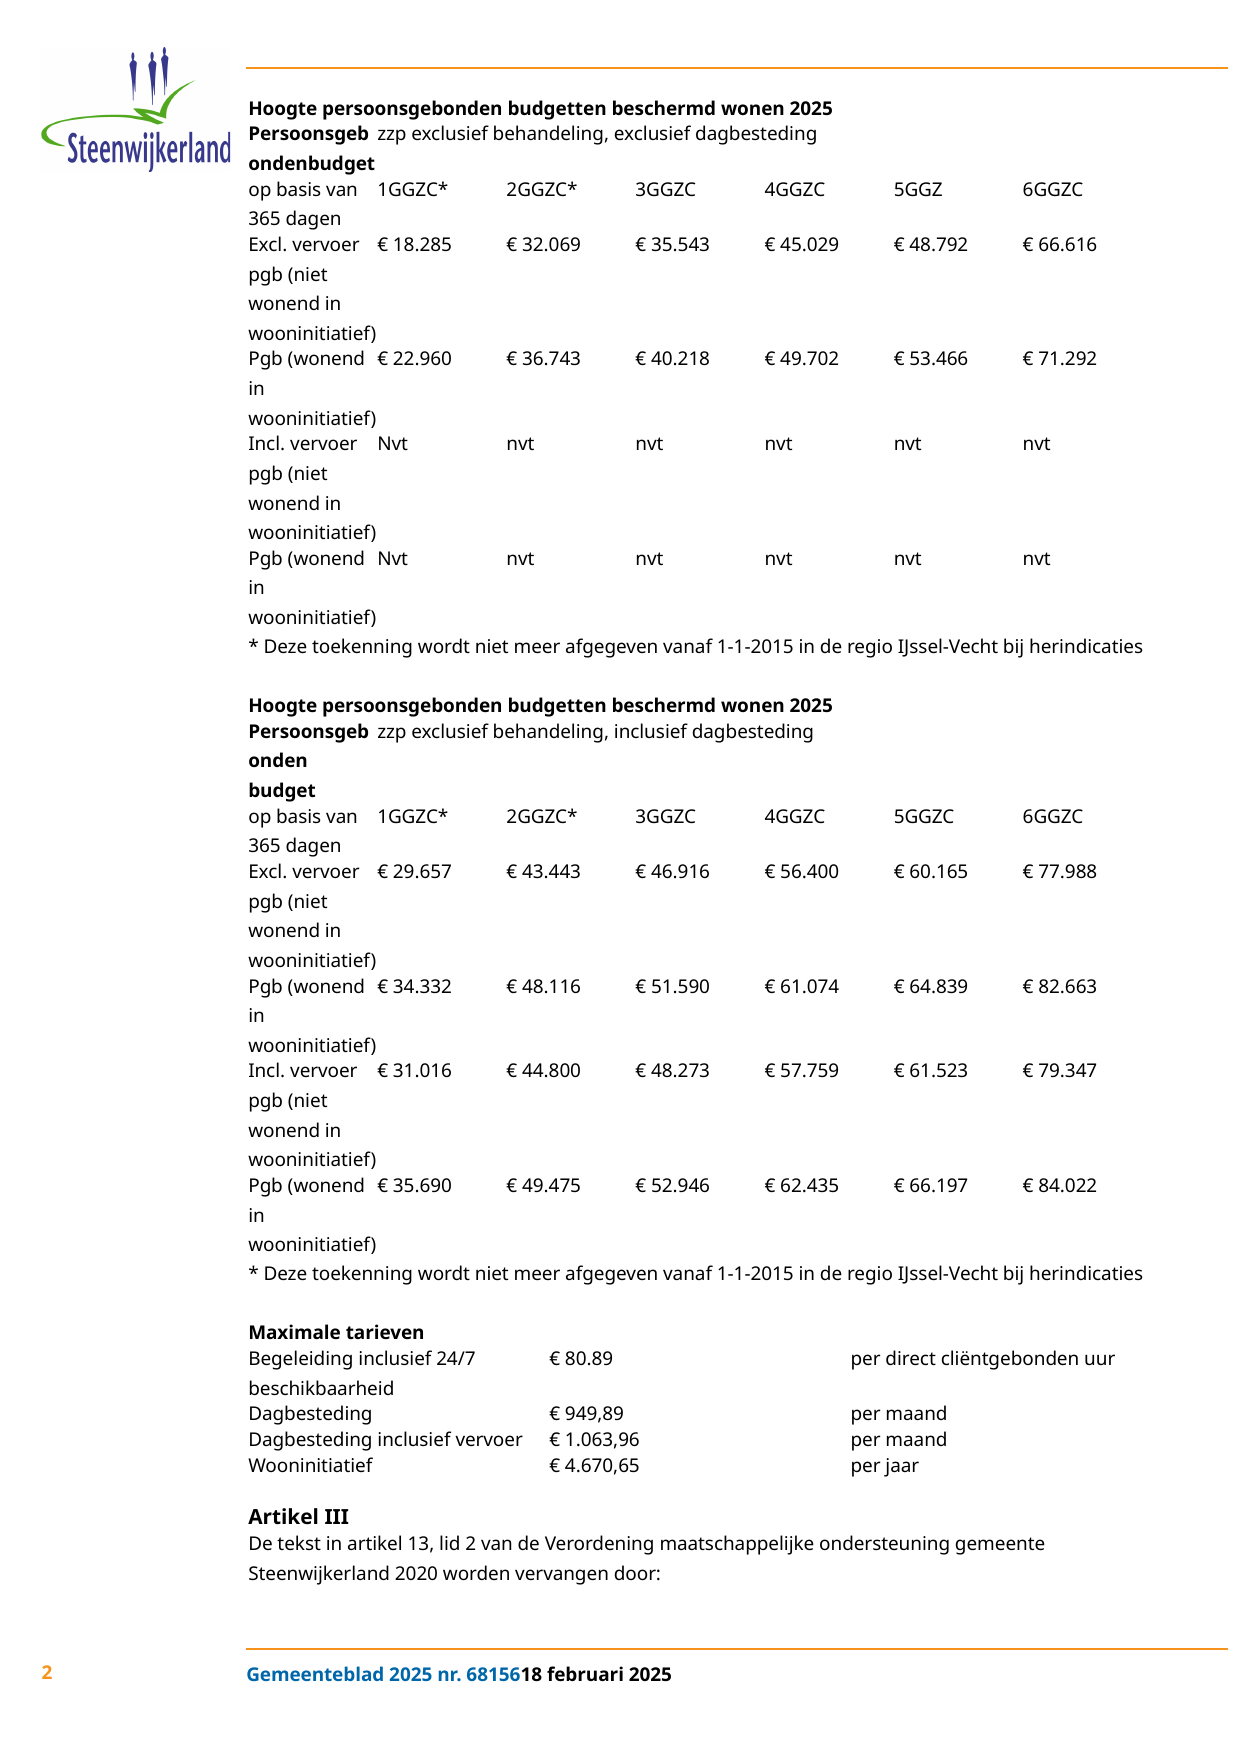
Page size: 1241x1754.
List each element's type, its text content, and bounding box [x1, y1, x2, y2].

table_cell € 1.063,96 [549, 1426, 850, 1452]
table_cell € 32.069 [506, 231, 635, 346]
table_cell Persoonsgebondenbudget [248, 121, 377, 176]
table_cell Pgb (wonend in wooninitiatief) [248, 346, 377, 431]
table_cell per maand [850, 1426, 1152, 1452]
table_cell € 49.702 [764, 346, 893, 431]
table_cell nvt [894, 545, 1022, 630]
table_cell € 48.116 [506, 973, 635, 1058]
table_cell Incl. vervoer pgb (niet wonend in wooninitiatief) [248, 1058, 377, 1172]
table_cell nvt [1023, 545, 1152, 630]
table_cell Begeleiding inclusief 24/7 beschikbaarheid [248, 1345, 549, 1401]
table_cell Pgb (wonend in wooninitiatief) [248, 973, 377, 1058]
table_cell € 34.332 [377, 973, 506, 1058]
table_cell Dagbesteding [248, 1401, 549, 1426]
table_cell 5GGZ [894, 176, 1022, 231]
table_cell nvt [506, 545, 635, 630]
table_cell € 46.916 [635, 858, 764, 973]
table_cell 3GGZC [635, 176, 764, 231]
text * Deze toekenning wordt niet meer afgegeven vanaf 1-1-2015 in de regio IJssel-Vecht bij herindicaties [248, 1260, 1152, 1286]
table_cell € 77.988 [1023, 858, 1152, 973]
table_cell € 71.292 [1023, 346, 1152, 431]
table_cell € 44.800 [506, 1058, 635, 1172]
table_cell nvt [635, 431, 764, 545]
table_cell Pgb (wonend in wooninitiatief) [248, 545, 377, 630]
table_cell 2GGZC* [506, 176, 635, 231]
table_cell € 84.022 [1023, 1172, 1152, 1257]
table_cell € 4.670,65 [549, 1452, 850, 1478]
table_cell € 48.273 [635, 1058, 764, 1172]
table_cell € 36.743 [506, 346, 635, 431]
table_cell € 62.435 [764, 1172, 893, 1257]
table_cell zzp exclusief behandeling, exclusief dagbesteding [377, 121, 1152, 176]
table_cell op basis van 365 dagen [248, 176, 377, 231]
table_header Maximale tarieven [248, 1320, 549, 1345]
table_cell € 43.443 [506, 858, 635, 973]
table_cell Excl. vervoer pgb (niet wonend in wooninitiatief) [248, 858, 377, 973]
table_cell zzp exclusief behandeling, inclusief dagbesteding [377, 718, 1152, 803]
table_cell € 56.400 [764, 858, 893, 973]
table_cell € 57.759 [764, 1058, 893, 1172]
table_cell 1GGZC* [377, 176, 506, 231]
table_cell € 31.016 [377, 1058, 506, 1172]
table_cell nvt [635, 545, 764, 630]
table_cell Wooninitiatief [248, 1452, 549, 1478]
table_cell € 45.029 [764, 231, 893, 346]
table_cell € 18.285 [377, 231, 506, 346]
table_cell € 79.347 [1023, 1058, 1152, 1172]
table_cell op basis van 365 dagen [248, 803, 377, 858]
table_cell 5GGZC [894, 803, 1022, 858]
table_cell Pgb (wonend in wooninitiatief) [248, 1172, 377, 1257]
table_cell Excl. vervoer pgb (niet wonend in wooninitiatief) [248, 231, 377, 346]
table_cell nvt [764, 545, 893, 630]
table_header [549, 1320, 850, 1345]
table_cell € 61.074 [764, 973, 893, 1058]
table_cell per direct cliëntgebonden uur [850, 1345, 1152, 1401]
table_cell per jaar [850, 1452, 1152, 1478]
table_cell € 22.960 [377, 346, 506, 431]
table_cell € 949,89 [549, 1401, 850, 1426]
table_cell 6GGZC [1023, 803, 1152, 858]
table_cell € 53.466 [894, 346, 1022, 431]
table_cell € 61.523 [894, 1058, 1022, 1172]
text * Deze toekenning wordt niet meer afgegeven vanaf 1-1-2015 in de regio IJssel-Vecht bij herindicaties [248, 633, 1152, 659]
table_cell Nvt [377, 431, 506, 545]
table_header Hoogte persoonsgebonden budgetten beschermd wonen 2025 [248, 693, 1152, 718]
table_cell per maand [850, 1401, 1152, 1426]
table_cell Dagbesteding inclusief vervoer [248, 1426, 549, 1452]
table_cell nvt [1023, 431, 1152, 545]
table_cell € 66.616 [1023, 231, 1152, 346]
table_cell 1GGZC* [377, 803, 506, 858]
table_cell 4GGZC [764, 803, 893, 858]
table_cell nvt [894, 431, 1022, 545]
table_cell € 66.197 [894, 1172, 1022, 1257]
table_header [850, 1320, 1152, 1345]
table_cell Persoonsgebonden budget [248, 718, 377, 803]
table_cell Nvt [377, 545, 506, 630]
table_cell 6GGZC [1023, 176, 1152, 231]
table_cell nvt [764, 431, 893, 545]
table_cell nvt [506, 431, 635, 545]
table_cell 2GGZC* [506, 803, 635, 858]
table_cell € 80.89 [549, 1345, 850, 1401]
text Artikel III [248, 1502, 1152, 1530]
table_cell Incl. vervoer pgb (niet wonend in wooninitiatief) [248, 431, 377, 545]
table_cell 3GGZC [635, 803, 764, 858]
table_cell € 60.165 [894, 858, 1022, 973]
picture [41, 47, 231, 172]
table_cell € 51.590 [635, 973, 764, 1058]
table_cell € 52.946 [635, 1172, 764, 1257]
table_cell € 35.690 [377, 1172, 506, 1257]
table_cell € 40.218 [635, 346, 764, 431]
table_cell € 48.792 [894, 231, 1022, 346]
table_cell € 82.663 [1023, 973, 1152, 1058]
table_cell € 35.543 [635, 231, 764, 346]
table_cell € 64.839 [894, 973, 1022, 1058]
text De tekst in artikel 13, lid 2 van de Verordening maatschappelijke ondersteuning gemeente Steenwijkerland 2020 worden vervangen door: [248, 1530, 1152, 1586]
table_cell € 49.475 [506, 1172, 635, 1257]
table_cell € 29.657 [377, 858, 506, 973]
table_cell 4GGZC [764, 176, 893, 231]
table_header Hoogte persoonsgebonden budgetten beschermd wonen 2025 [248, 95, 1152, 121]
